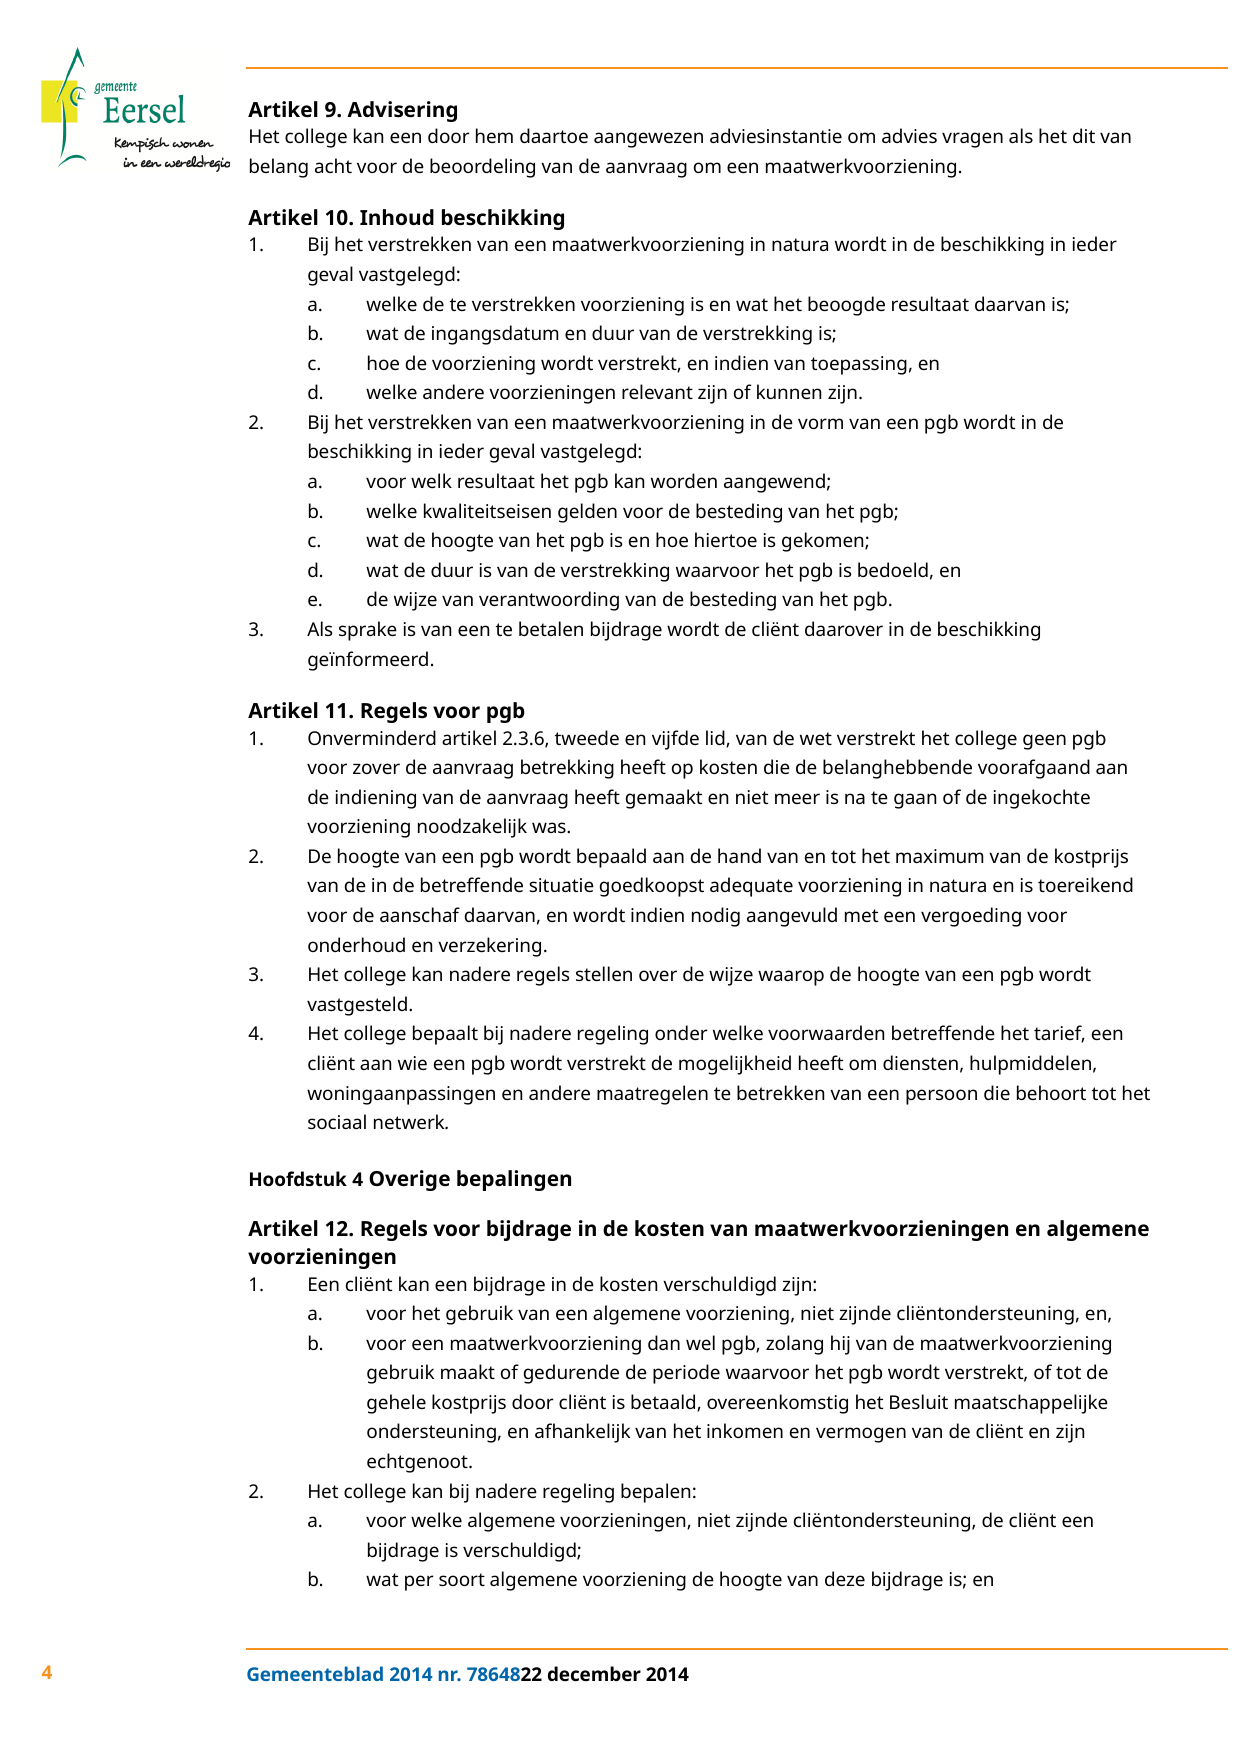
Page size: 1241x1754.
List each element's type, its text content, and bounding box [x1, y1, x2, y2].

list welke de te verstrekken voorziening is en wat het beoogde resultaat daarvan is; [307, 291, 1152, 317]
list voor welk resultaat het pgb kan worden aangewend; [307, 468, 1152, 494]
text Artikel 9. Advisering [248, 95, 1152, 123]
list Het college kan nadere regels stellen over de wijze waarop de hoogte van een pgb wordt vastgesteld. [248, 961, 1152, 1017]
list Onverminderd artikel 2.3.6, tweede en vijfde lid, van de wet verstrekt het college geen pgb voor zover de aanvraag betrekking heeft op kosten die de belanghebbende voorafgaand aan de indiening van de aanvraag heeft gemaakt en niet meer is na te gaan of de ingekochte voorziening noodzakelijk was. [248, 725, 1152, 839]
list voor het gebruik van een algemene voorziening, niet zijnde cliëntondersteuning, en, [307, 1300, 1152, 1326]
list wat de ingangsdatum en duur van de verstrekking is; [307, 320, 1152, 346]
list hoe de voorziening wordt verstrekt, en indien van toepassing, en [307, 350, 1152, 376]
picture [41, 47, 231, 172]
list wat de duur is van de verstrekking waarvoor het pgb is bedoeld, en [307, 557, 1152, 583]
list voor welke algemene voorzieningen, niet zijnde cliëntondersteuning, de cliënt een bijdrage is verschuldigd; [307, 1507, 1152, 1563]
list wat de hoogte van het pgb is en hoe hiertoe is gekomen; [307, 527, 1152, 553]
text Het college kan een door hem daartoe aangewezen adviesinstantie om advies vragen als het dit van belang acht voor de beoordeling van de aanvraag om een maatwerkvoorziening. [248, 123, 1152, 178]
list Bij het verstrekken van een maatwerkvoorziening in natura wordt in de beschikking in ieder geval vastgelegd: [248, 232, 1152, 287]
list Als sprake is van een te betalen bijdrage wordt de cliënt daarover in de beschikking geïnformeerd. [248, 616, 1152, 672]
list Bij het verstrekken van een maatwerkvoorziening in de vorm van een pgb wordt in de beschikking in ieder geval vastgelegd: [248, 409, 1152, 464]
list welke kwaliteitseisen gelden voor de besteding van het pgb; [307, 498, 1152, 524]
text Artikel 10. Inhoud beschikking [248, 203, 1152, 232]
list welke andere voorzieningen relevant zijn of kunnen zijn. [307, 379, 1152, 405]
text Hoofdstuk 4 Overige bepalingen [248, 1164, 1152, 1193]
list De hoogte van een pgb wordt bepaald aan de hand van en tot het maximum van de kostprijs van de in de betreffende situatie goedkoopst adequate voorziening in natura en is toereikend voor de aanschaf daarvan, en wordt indien nodig aangevuld met een vergoeding voor onderhoud en verzekering. [248, 843, 1152, 957]
text Artikel 12. Regels voor bijdrage in de kosten van maatwerkvoorzieningen en algemene voorzieningen [248, 1214, 1152, 1271]
list Het college bepaalt bij nadere regeling onder welke voorwaarden betreffende het tarief, een cliënt aan wie een pgb wordt verstrekt de mogelijkheid heeft om diensten, hulpmiddelen, woningaanpassingen en andere maatregelen te betrekken van een persoon die behoort tot het sociaal netwerk. [248, 1021, 1152, 1135]
list wat per soort algemene voorziening de hoogte van deze bijdrage is; en [307, 1567, 1152, 1592]
text Artikel 11. Regels voor pgb [248, 696, 1152, 725]
list voor een maatwerkvoorziening dan wel pgb, zolang hij van de maatwerkvoorziening gebruik maakt of gedurende de periode waarvoor het pgb wordt verstrekt, of tot de gehele kostprijs door cliënt is betaald, overeenkomstig het Besluit maatschappelijke ondersteuning, en afhankelijk van het inkomen en vermogen van de cliënt en zijn echtgenoot. [307, 1330, 1152, 1474]
list Het college kan bij nadere regeling bepalen: [248, 1478, 1152, 1503]
list de wijze van verantwoording van de besteding van het pgb. [307, 587, 1152, 612]
list Een cliënt kan een bijdrage in de kosten verschuldigd zijn: [248, 1271, 1152, 1296]
